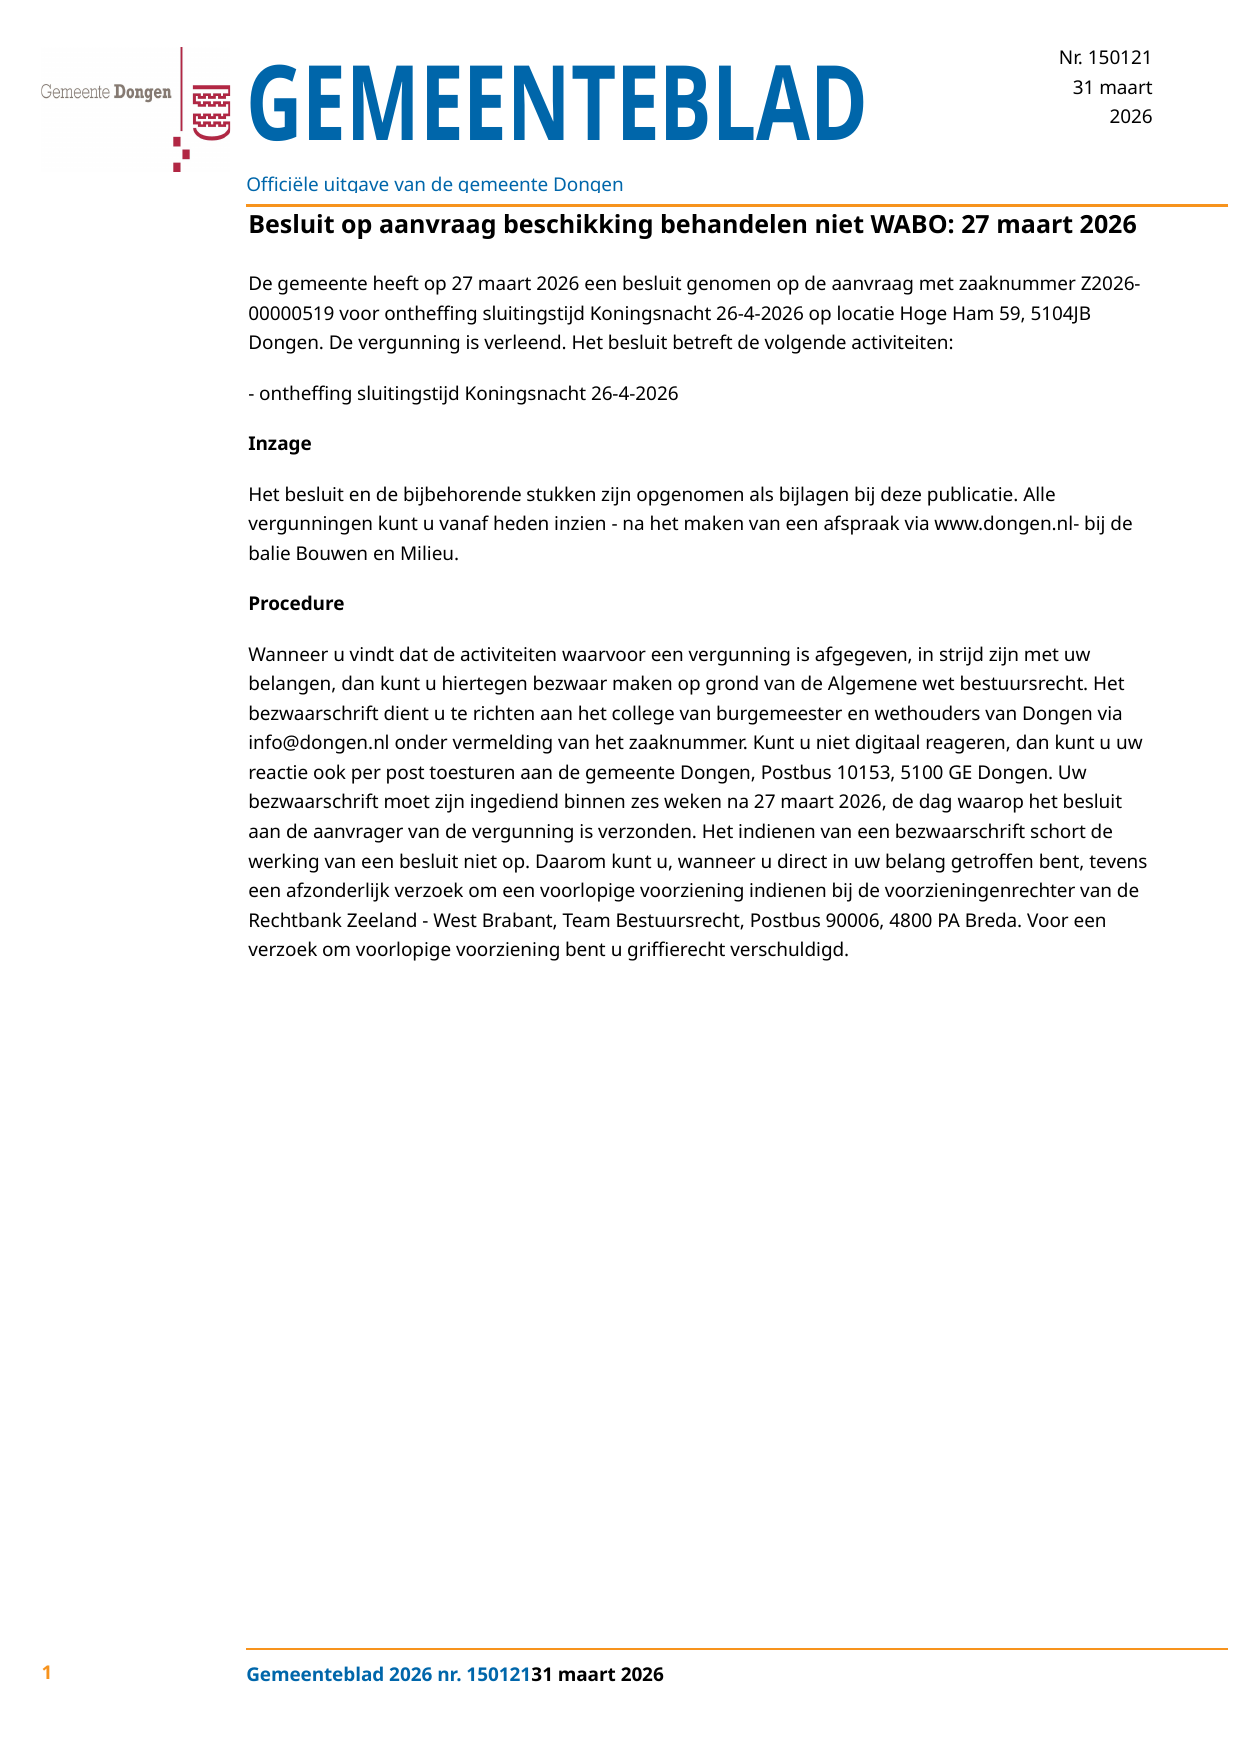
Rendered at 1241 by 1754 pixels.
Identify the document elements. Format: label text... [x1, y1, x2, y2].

text Het besluit en de bijbehorende stukken zijn opgenomen als bijlagen bij deze publicatie. Alle vergunningen kunt u vanaf heden inzien - na het maken van een afspraak via www.dongen.nl- bij de balie Bouwen en Milieu. [248, 481, 1152, 566]
text Procedure [248, 590, 1152, 616]
text Besluit op aanvraag beschikking behandelen niet WABO: 27 maart 2026 [248, 207, 1152, 241]
text Wanneer u vindt dat de activiteiten waarvoor een vergunning is afgegeven, in strijd zijn met uw belangen, dan kunt u hiertegen bezwaar maken op grond van de Algemene wet bestuursrecht. Het bezwaarschrift dient u te richten aan het college van burgemeester en wethouders van Dongen via info@dongen.nl onder vermelding van het zaaknummer. Kunt u niet digitaal reageren, dan kunt u uw reactie ook per post toesturen aan de gemeente Dongen, Postbus 10153, 5100 GE Dongen. Uw bezwaarschrift moet zijn ingediend binnen zes weken na 27 maart 2026, de dag waarop het besluit aan de aanvrager van de vergunning is verzonden. Het indienen van een bezwaarschrift schort de werking van een besluit niet op. Daarom kunt u, wanneer u direct in uw belang getroffen bent, tevens een afzonderlijk verzoek om een voorlopige voorziening indienen bij de voorzieningenrechter van de Rechtbank Zeeland - West Brabant, Team Bestuursrecht, Postbus 90006, 4800 PA Breda. Voor een verzoek om voorlopige voorziening bent u griffierecht verschuldigd. [248, 641, 1152, 962]
picture [41, 47, 231, 172]
text De gemeente heeft op 27 maart 2026 een besluit genomen op de aanvraag met zaaknummer Z2026-00000519 voor ontheffing sluitingstijd Koningsnacht 26-4-2026 op locatie Hoge Ham 59, 5104JB Dongen. De vergunning is verleend. Het besluit betreft de volgende activiteiten: [248, 270, 1152, 355]
text - ontheffing sluitingstijd Koningsnacht 26-4-2026 [248, 380, 1152, 406]
text Inzage [248, 430, 1152, 456]
